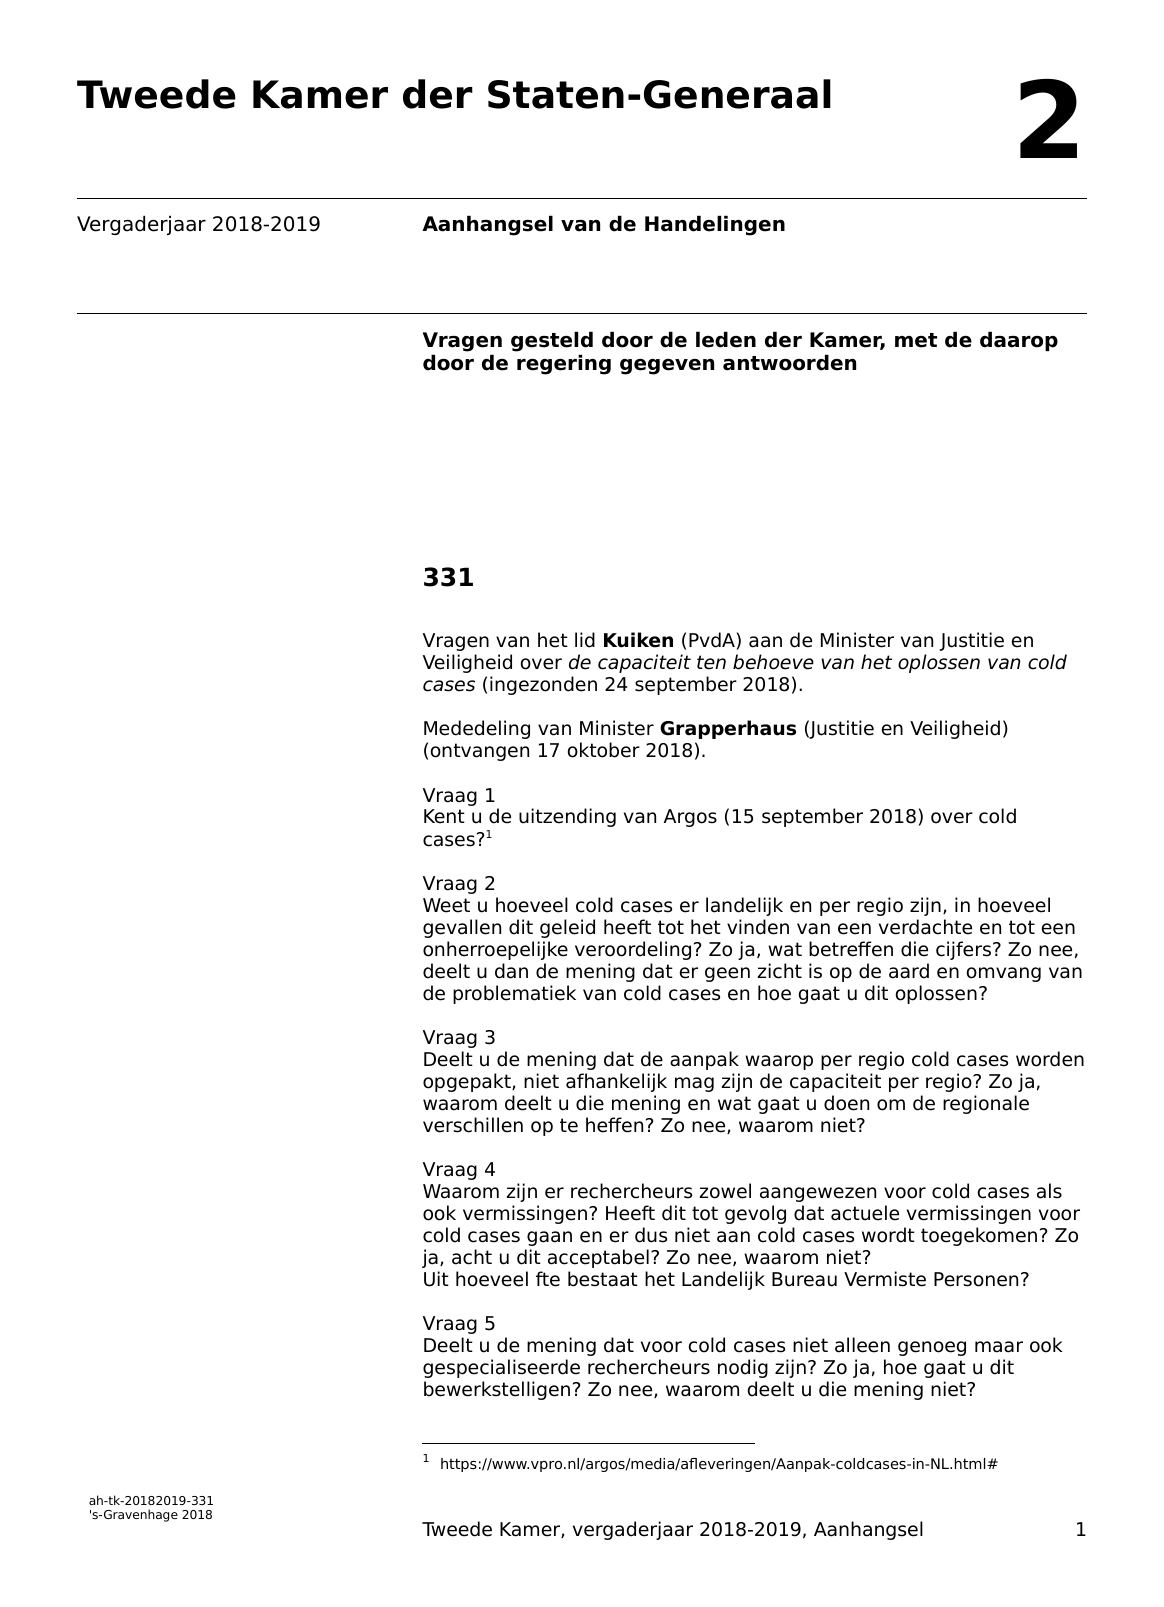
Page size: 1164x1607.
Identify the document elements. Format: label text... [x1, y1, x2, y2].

text Vraag 2 [422, 873, 1087, 894]
table_header Tweede Kamer der Staten-Generaal [77, 59, 886, 198]
text Vraag 4 [422, 1159, 1087, 1181]
text 's-Gravenhage 2018 [88, 1508, 323, 1522]
text Mededeling van Minister Grapperhaus (Justitie en Veiligheid) (ontvangen 17 oktober 2018). [422, 718, 1087, 762]
text Vraag 3 [422, 1027, 1087, 1049]
text https://www.vpro.nl/argos/media/afleveringen/Aanpak-coldcases-in-NL.html# [422, 1452, 1087, 1474]
text Deelt u de mening dat voor cold cases niet alleen genoeg maar ook gespecialiseerde rechercheurs nodig zijn? Zo ja, hoe gaat u dit bewerkstelligen? Zo nee, waarom deelt u die mening niet? [422, 1335, 1087, 1401]
text Vragen van het lid Kuiken (PvdA) aan de Minister van Justitie en Veiligheid over de capaciteit ten behoeve van het oplossen van cold cases (ingezonden 24 september 2018). [422, 630, 1087, 696]
text Uit hoeveel fte bestaat het Landelijk Bureau Vermiste Personen? [422, 1269, 1087, 1291]
text Kent u de uitzending van Argos (15 september 2018) over cold cases? [422, 806, 1087, 850]
table_header 2 [886, 59, 1087, 198]
text Vraag 1 [422, 784, 1087, 806]
table_cell Vragen gesteld door de leden der Kamer, met de daarop door de regering gegeven antwoorden [422, 314, 1087, 375]
table_cell Vergaderjaar 2018-2019 [77, 199, 422, 313]
table_cell Aanhangsel van de Handelingen [422, 199, 1087, 313]
text Weet u hoeveel cold cases er landelijk en per regio zijn, in hoeveel gevallen dit geleid heeft tot het vinden van een verdachte en tot een onherroepelijke veroordeling? Zo ja, wat betreffen die cijfers? Zo nee, deelt u dan de mening dat er geen zicht is op de aard en omvang van de problematiek van cold cases en hoe gaat u dit oplossen? [422, 894, 1087, 1004]
text Waarom zijn er rechercheurs zowel aangewezen voor cold cases als ook vermissingen? Heeft dit tot gevolg dat actuele vermissingen voor cold cases gaan en er dus niet aan cold cases wordt toegekomen? Zo ja, acht u dit acceptabel? Zo nee, waarom niet? [422, 1181, 1087, 1269]
text 331 [422, 563, 1087, 592]
table_cell [77, 314, 422, 375]
text Vraag 5 [422, 1313, 1087, 1335]
text Deelt u de mening dat de aanpak waarop per regio cold cases worden opgepakt, niet afhankelijk mag zijn de capaciteit per regio? Zo ja, waarom deelt u die mening en wat gaat u doen om de regionale verschillen op te heffen? Zo nee, waarom niet? [422, 1049, 1087, 1137]
text ah-tk-20182019-331 [88, 1494, 323, 1508]
